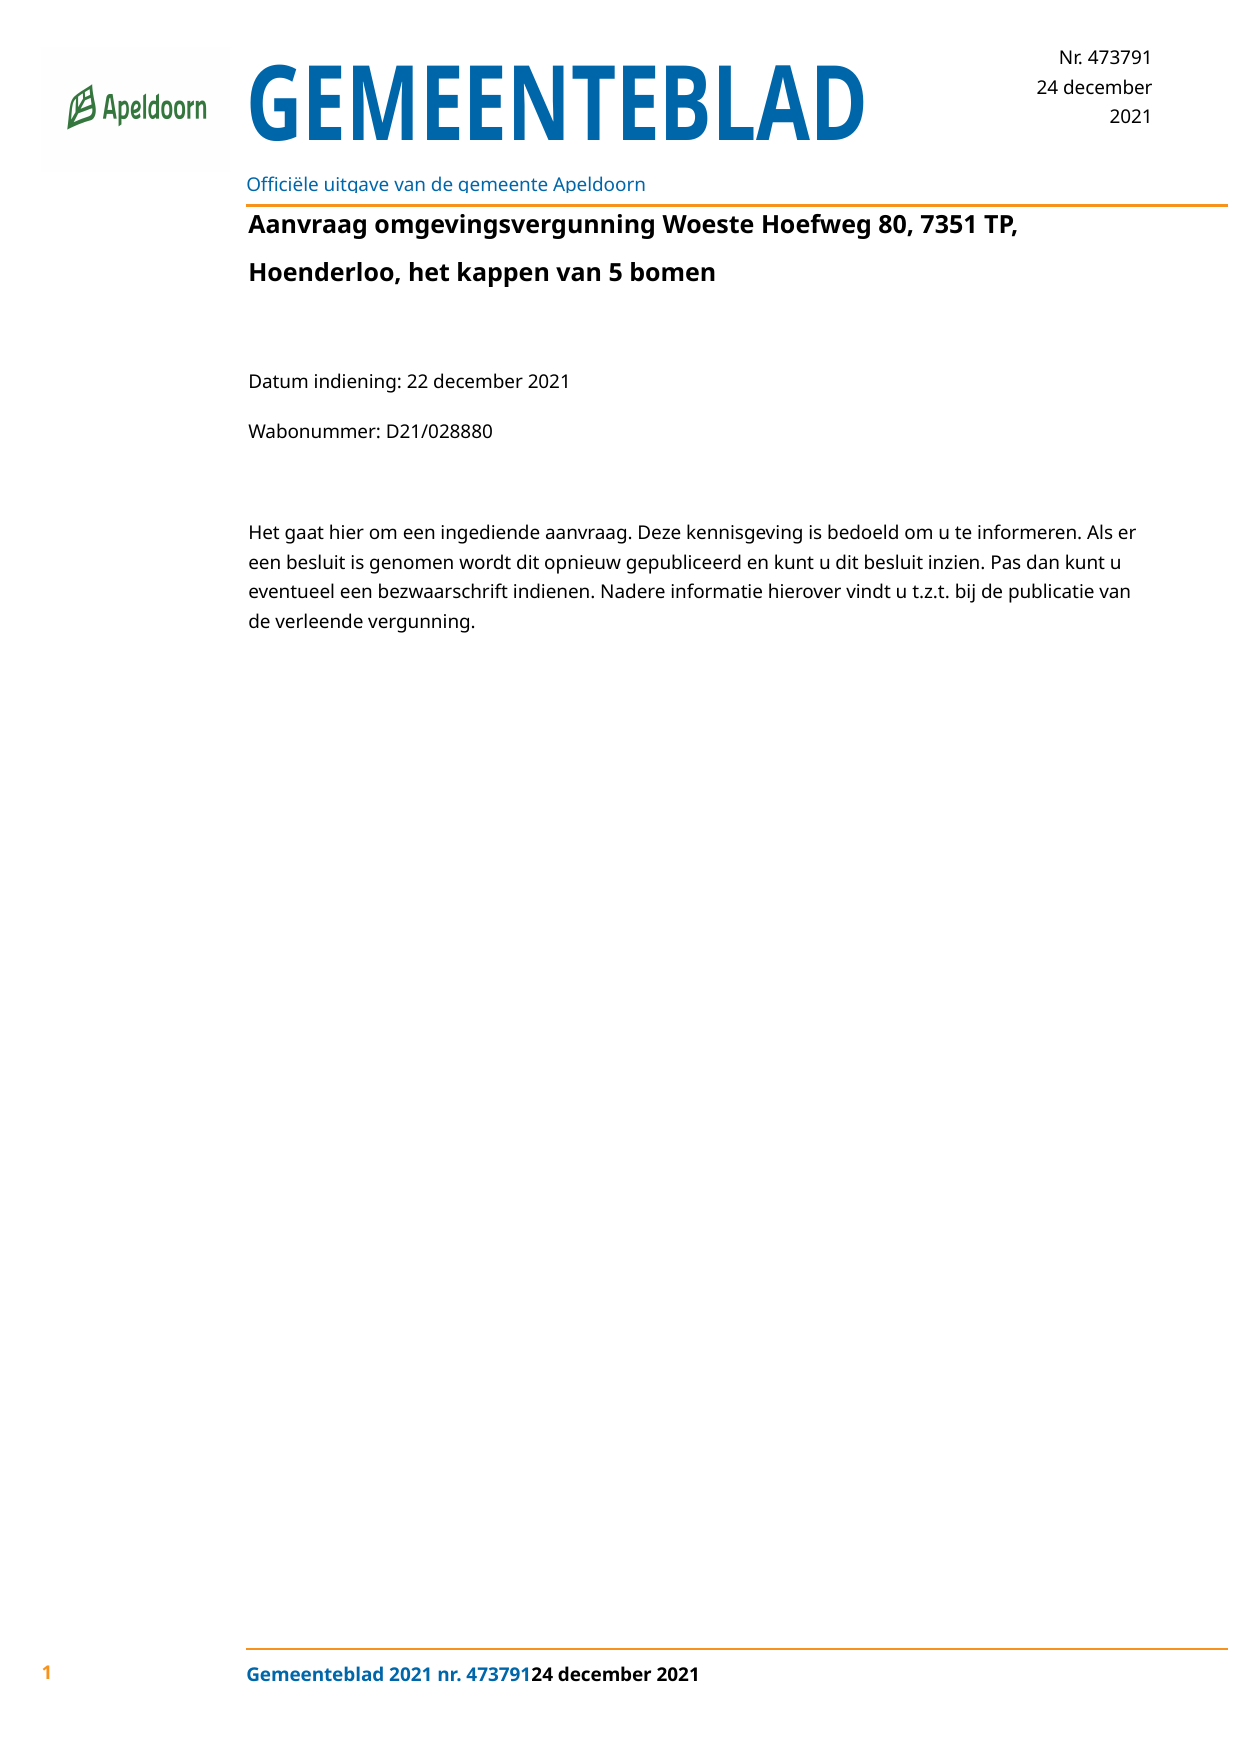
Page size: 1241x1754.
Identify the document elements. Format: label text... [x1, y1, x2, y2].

picture [41, 47, 231, 172]
text Datum indiening: 22 december 2021 [248, 368, 1152, 394]
text Het gaat hier om een ingediende aanvraag. Deze kennisgeving is bedoeld om u te informeren. Als er een besluit is genomen wordt dit opnieuw gepubliceerd en kunt u dit besluit inzien. Pas dan kunt u eventueel een bezwaarschrift indienen. Nadere informatie hierover vindt u t.z.t. bij de publicatie van de verleende vergunning. [248, 519, 1152, 634]
text Wabonummer: D21/028880 [248, 419, 1152, 444]
text Aanvraag omgevingsvergunning Woeste Hoefweg 80, 7351 TP, Hoenderloo, het kappen van 5 bomen [248, 207, 1152, 288]
